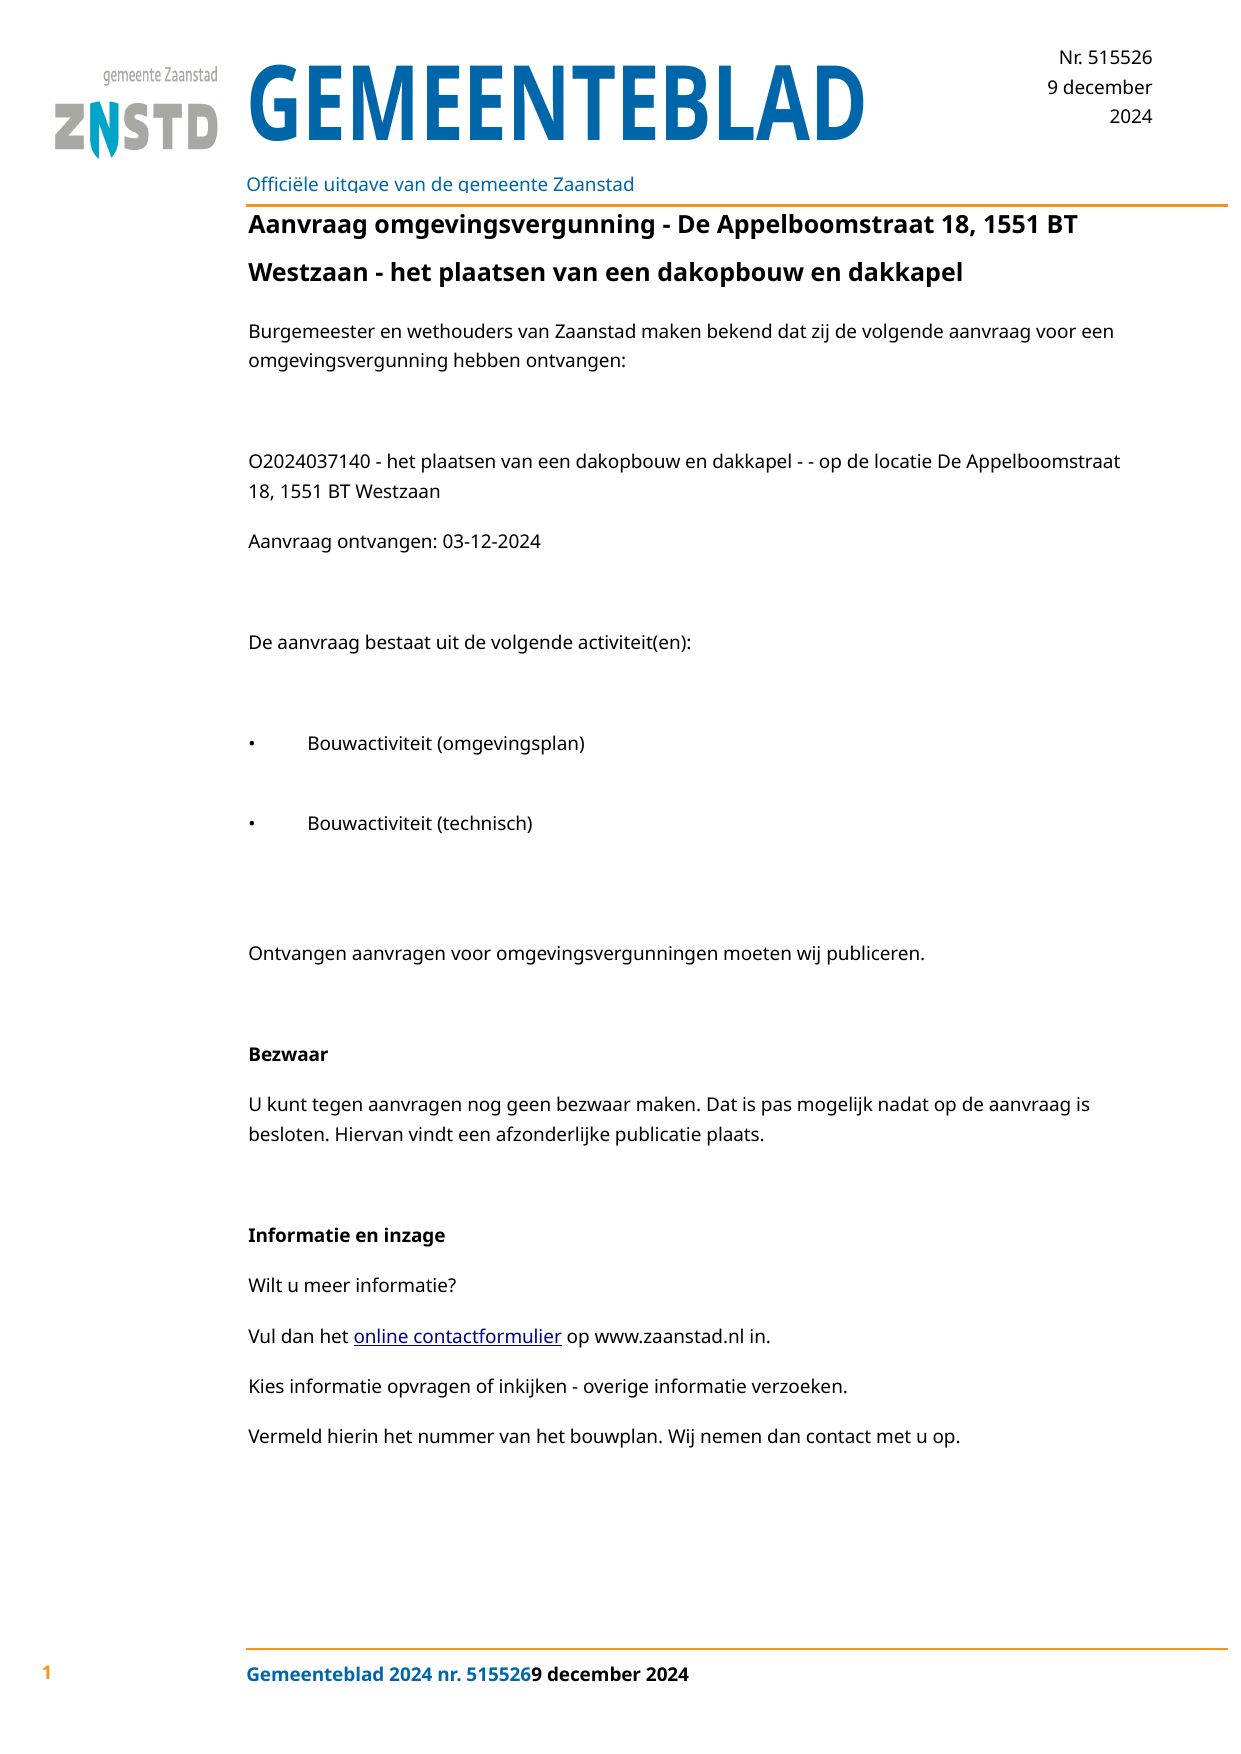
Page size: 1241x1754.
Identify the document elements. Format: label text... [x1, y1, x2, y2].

text U kunt tegen aanvragen nog geen bezwaar maken. Dat is pas mogelijk nadat op de aanvraag is besloten. Hiervan vindt een afzonderlijke publicatie plaats. [248, 1092, 1152, 1147]
text Ontvangen aanvragen voor omgevingsvergunningen moeten wij publiceren. [248, 940, 1152, 966]
text Informatie en inzage [248, 1222, 1152, 1248]
text Vermeld hierin het nummer van het bouwplan. Wij nemen dan contact met u op. [248, 1424, 1152, 1449]
text Bezwaar [248, 1041, 1152, 1067]
text O2024037140 - het plaatsen van een dakopbouw en dakkapel - - op de locatie De Appelboomstraat 18, 1551 BT Westzaan [248, 448, 1152, 504]
text Aanvraag ontvangen: 03-12-2024 [248, 528, 1152, 554]
text Wilt u meer informatie? [248, 1272, 1152, 1298]
text Kies informatie opvragen of inkijken - overige informatie verzoeken. [248, 1373, 1152, 1399]
text Aanvraag omgevingsvergunning - De Appelboomstraat 18, 1551 BT Westzaan - het plaatsen van een dakopbouw en dakkapel [248, 207, 1152, 288]
text Vul dan het online contactformulier op www.zaanstad.nl in. [248, 1323, 1152, 1349]
picture [41, 47, 231, 172]
text De aanvraag bestaat uit de volgende activiteit(en): [248, 629, 1152, 655]
list Bouwactiviteit (technisch) [248, 810, 1152, 836]
list Bouwactiviteit (omgevingsplan) [248, 730, 1152, 756]
text Burgemeester en wethouders van Zaanstad maken bekend dat zij de volgende aanvraag voor een omgevingsvergunning hebben ontvangen: [248, 318, 1152, 373]
